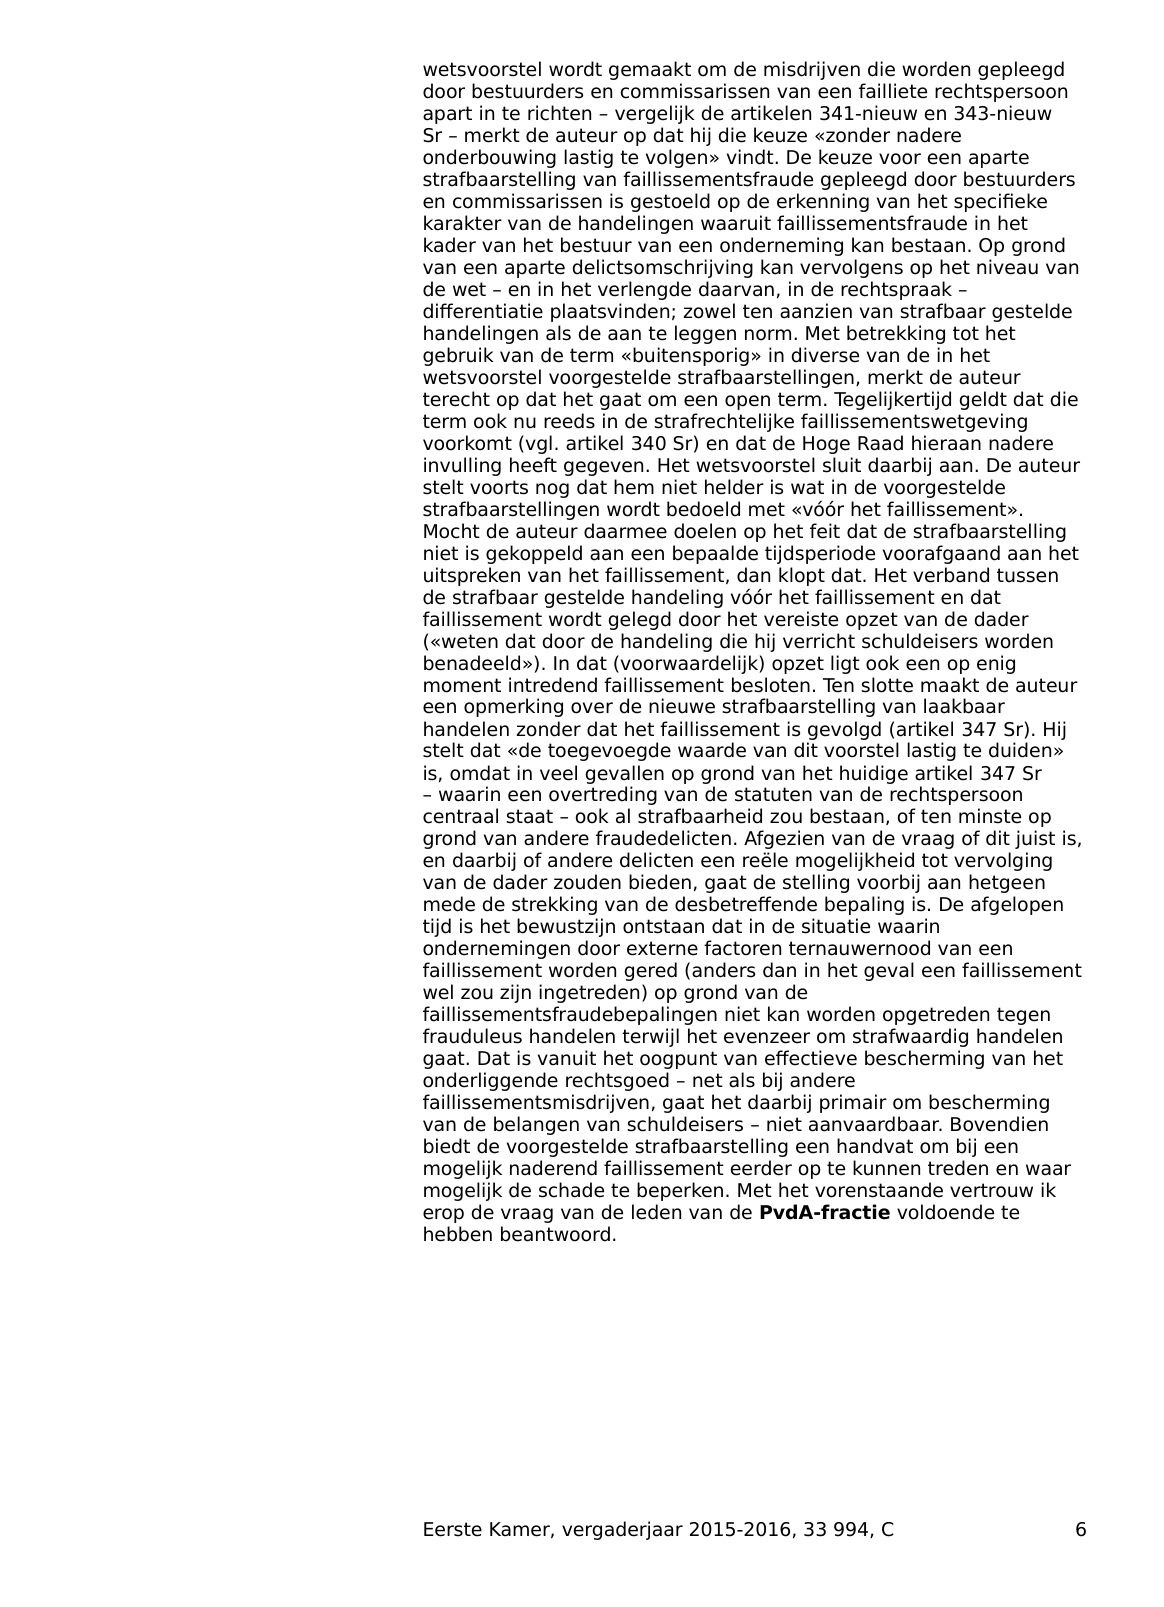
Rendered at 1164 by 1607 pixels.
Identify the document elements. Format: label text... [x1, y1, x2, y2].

text wetsvoorstel wordt gemaakt om de misdrijven die worden gepleegd door bestuurders en commissarissen van een failliete rechtspersoon apart in te richten – vergelijk de artikelen 341-nieuw en 343-nieuw Sr – merkt de auteur op dat hij die keuze «zonder nadere onderbouwing lastig te volgen» vindt. De keuze voor een aparte strafbaarstelling van faillissementsfraude gepleegd door bestuurders en commissarissen is gestoeld op de erkenning van het specifieke karakter van de handelingen waaruit faillissementsfraude in het kader van het bestuur van een onderneming kan bestaan. Op grond van een aparte delictsomschrijving kan vervolgens op het niveau van de wet – en in het verlengde daarvan, in de rechtspraak – differentiatie plaatsvinden; zowel ten aanzien van strafbaar gestelde handelingen als de aan te leggen norm. Met betrekking tot het gebruik van de term «buitensporig» in diverse van de in het wetsvoorstel voorgestelde strafbaarstellingen, merkt de auteur terecht op dat het gaat om een open term. Tegelijkertijd geldt dat die term ook nu reeds in de strafrechtelijke faillissementswetgeving voorkomt (vgl. artikel 340 Sr) en dat de Hoge Raad hieraan nadere invulling heeft gegeven. Het wetsvoorstel sluit daarbij aan. De auteur stelt voorts nog dat hem niet helder is wat in de voorgestelde strafbaarstellingen wordt bedoeld met «vóór het faillissement». Mocht de auteur daarmee doelen op het feit dat de strafbaarstelling niet is gekoppeld aan een bepaalde tijdsperiode voorafgaand aan het uitspreken van het faillissement, dan klopt dat. Het verband tussen de strafbaar gestelde handeling vóór het faillissement en dat faillissement wordt gelegd door het vereiste opzet van de dader («weten dat door de handeling die hij verricht schuldeisers worden benadeeld»). In dat (voorwaardelijk) opzet ligt ook een op enig moment intredend faillissement besloten. Ten slotte maakt de auteur een opmerking over de nieuwe strafbaarstelling van laakbaar handelen zonder dat het faillissement is gevolgd (artikel 347 Sr). Hij stelt dat «de toegevoegde waarde van dit voorstel lastig te duiden» is, omdat in veel gevallen op grond van het huidige artikel 347 Sr – waarin een overtreding van de statuten van de rechtspersoon centraal staat – ook al strafbaarheid zou bestaan, of ten minste op grond van andere fraudedelicten. Afgezien van de vraag of dit juist is, en daarbij of andere delicten een reële mogelijkheid tot vervolging van de dader zouden bieden, gaat de stelling voorbij aan hetgeen mede de strekking van de desbetreffende bepaling is. De afgelopen tijd is het bewustzijn ontstaan dat in de situatie waarin ondernemingen door externe factoren ternauwernood van een faillissement worden gered (anders dan in het geval een faillissement wel zou zijn ingetreden) op grond van de faillissementsfraudebepalingen niet kan worden opgetreden tegen frauduleus handelen terwijl het evenzeer om strafwaardig handelen gaat. Dat is vanuit het oogpunt van effectieve bescherming van het onderliggende rechtsgoed – net als bij andere faillissementsmisdrijven, gaat het daarbij primair om bescherming van de belangen van schuldeisers – niet aanvaardbaar. Bovendien biedt de voorgestelde strafbaarstelling een handvat om bij een mogelijk naderend faillissement eerder op te kunnen treden en waar mogelijk de schade te beperken. Met het vorenstaande vertrouw ik erop de vraag van de leden van de PvdA-fractie voldoende te hebben beantwoord. [422, 59, 1087, 1246]
